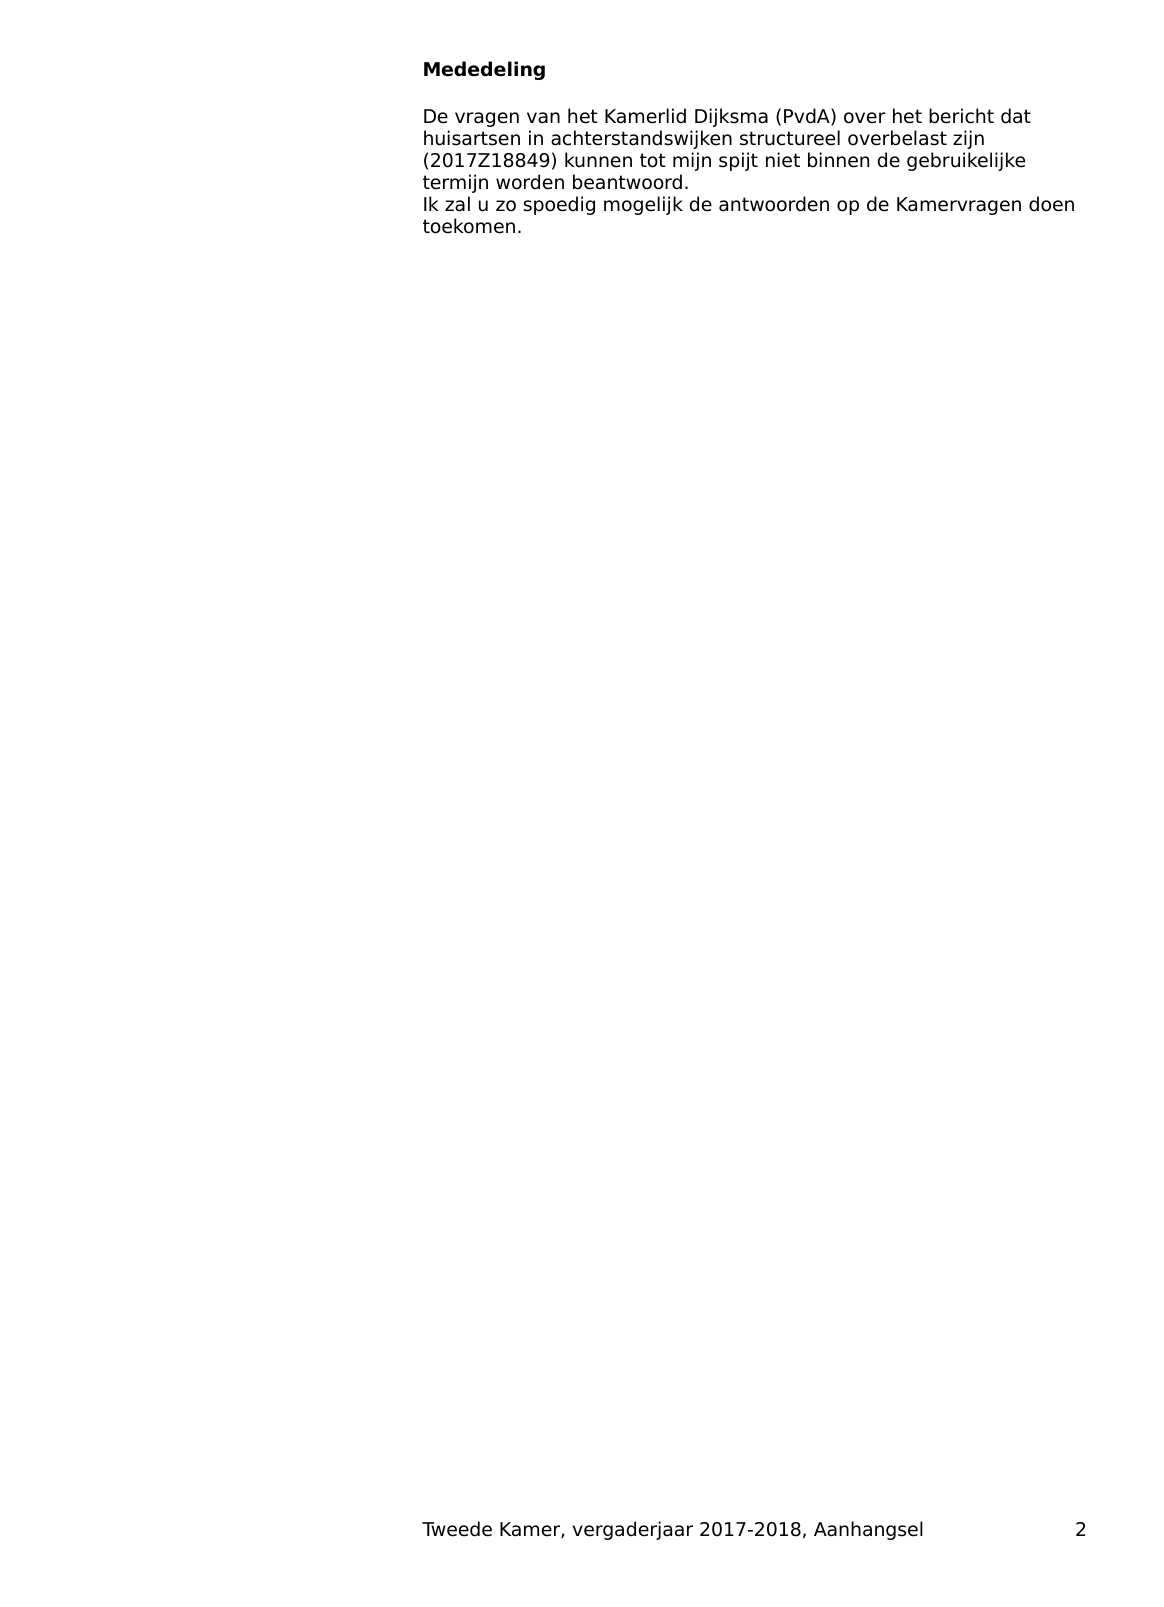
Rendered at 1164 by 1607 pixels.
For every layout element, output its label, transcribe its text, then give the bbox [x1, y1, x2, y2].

subtitle Mededeling [422, 59, 1087, 81]
text Ik zal u zo spoedig mogelijk de antwoorden op de Kamervragen doen toekomen. [422, 194, 1087, 238]
text De vragen van het Kamerlid Dijksma (PvdA) over het bericht dat huisartsen in achterstandswijken structureel overbelast zijn (2017Z18849) kunnen tot mijn spijt niet binnen de gebruikelijke termijn worden beantwoord. [422, 106, 1087, 194]
